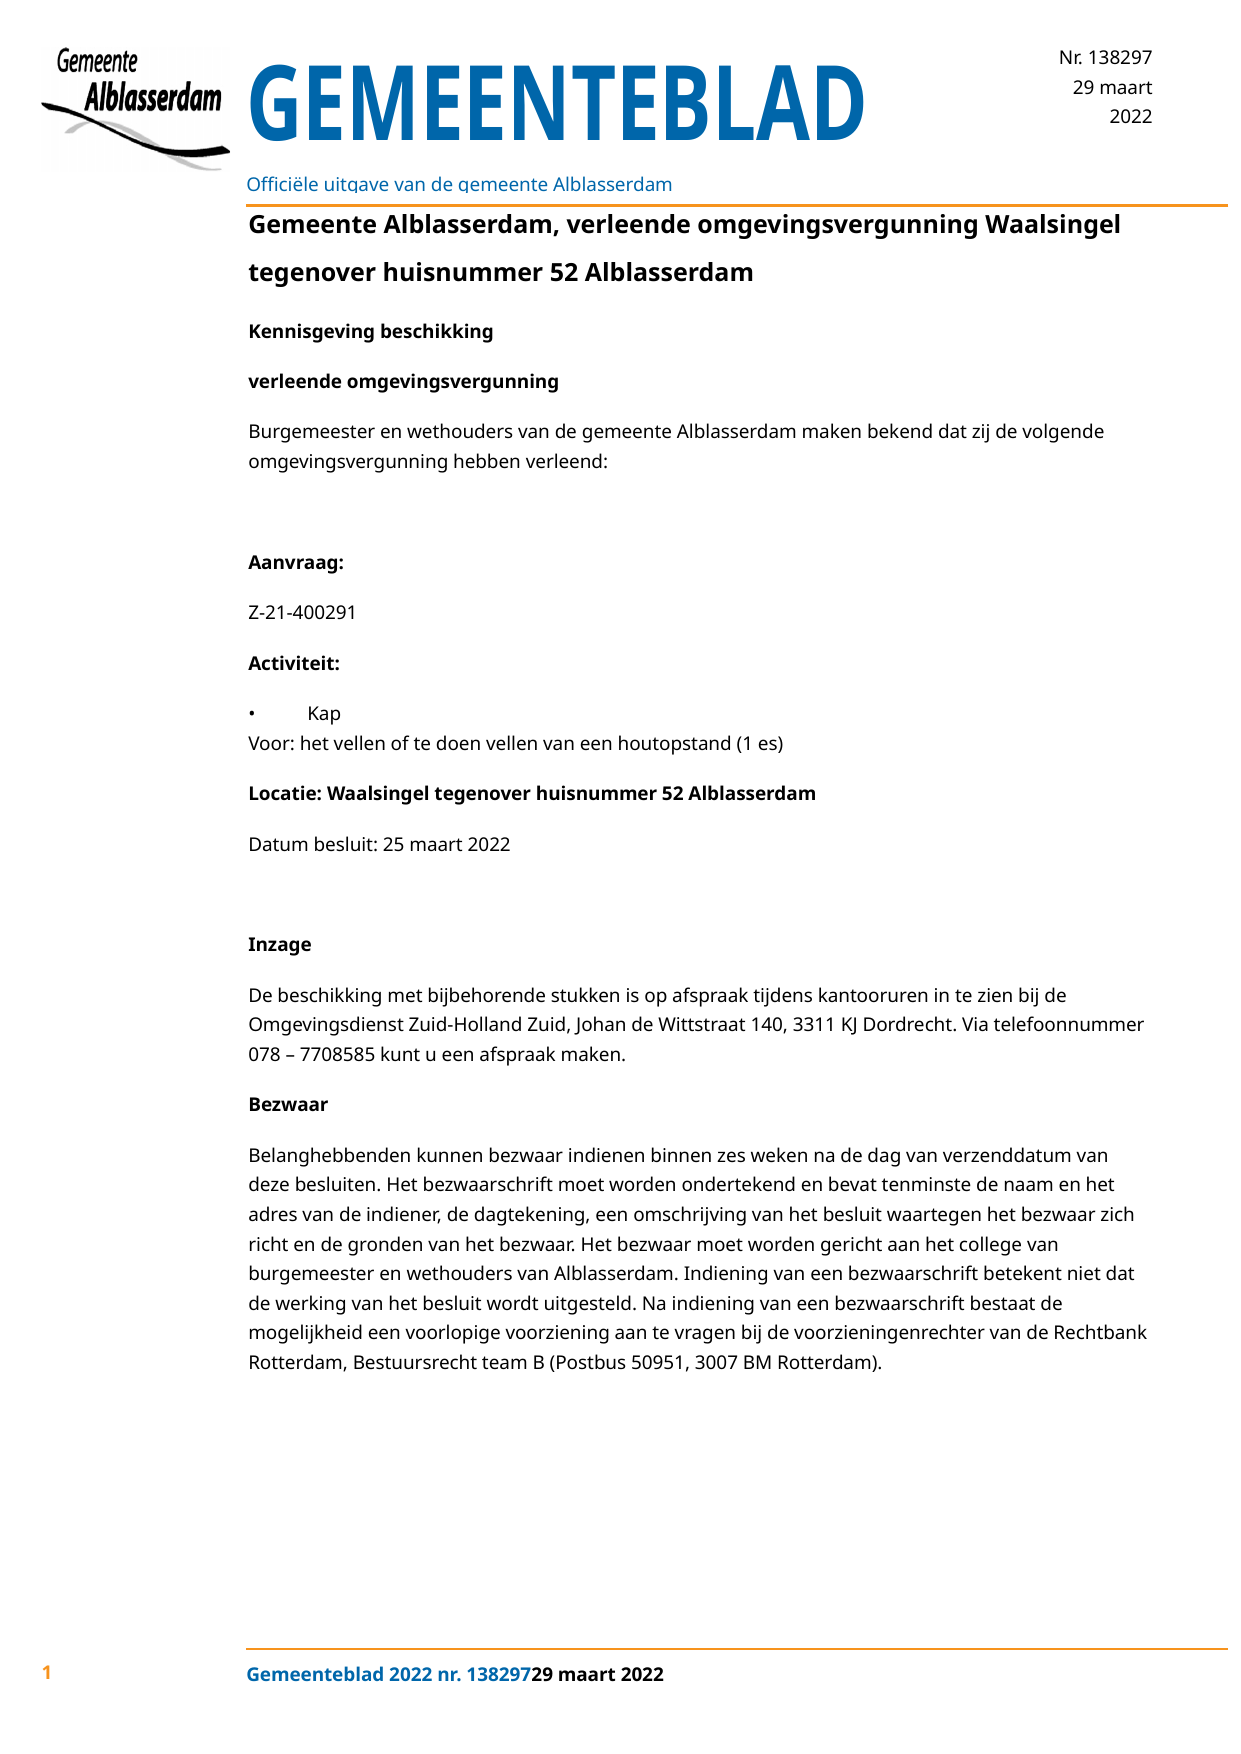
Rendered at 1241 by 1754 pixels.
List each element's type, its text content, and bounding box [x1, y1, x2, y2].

text Locatie: Waalsingel tegenover huisnummer 52 Alblasserdam [248, 780, 1152, 806]
text De beschikking met bijbehorende stukken is op afspraak tijdens kantooruren in te zien bij de Omgevingsdienst Zuid-Holland Zuid, Johan de Wittstraat 140, 3311 KJ Dordrecht. Via telefoonnummer 078 – 7708585 kunt u een afspraak maken. [248, 982, 1152, 1067]
text Burgemeester en wethouders van de gemeente Alblasserdam maken bekend dat zij de volgende omgevingsvergunning hebben verleend: [248, 419, 1152, 474]
picture [41, 47, 231, 172]
text Datum besluit: 25 maart 2022 [248, 831, 1152, 857]
text Kennisgeving beschikking [248, 318, 1152, 344]
text Z-21-400291 [248, 599, 1152, 625]
text Activiteit: [248, 650, 1152, 676]
text Voor: het vellen of te doen vellen van een houtopstand (1 es) [248, 730, 1152, 756]
text Gemeente Alblasserdam, verleende omgevingsvergunning Waalsingel tegenover huisnummer 52 Alblasserdam [248, 207, 1152, 288]
text Belanghebbenden kunnen bezwaar indienen binnen zes weken na de dag van verzenddatum van deze besluiten. Het bezwaarschrift moet worden ondertekend en bevat tenminste de naam en het adres van de indiener, de dagtekening, een omschrijving van het besluit waartegen het bezwaar zich richt en de gronden van het bezwaar. Het bezwaar moet worden gericht aan het college van burgemeester en wethouders van Alblasserdam. Indiening van een bezwaarschrift betekent niet dat de werking van het besluit wordt uitgesteld. Na indiening van een bezwaarschrift bestaat de mogelijkheid een voorlopige voorziening aan te vragen bij de voorzieningenrechter van de Rechtbank Rotterdam, Bestuursrecht team B (Postbus 50951, 3007 BM Rotterdam). [248, 1142, 1152, 1375]
text Aanvraag: [248, 549, 1152, 575]
text Inzage [248, 932, 1152, 957]
text Bezwaar [248, 1092, 1152, 1117]
list Kap [248, 700, 1152, 726]
text verleende omgevingsvergunning [248, 368, 1152, 394]
